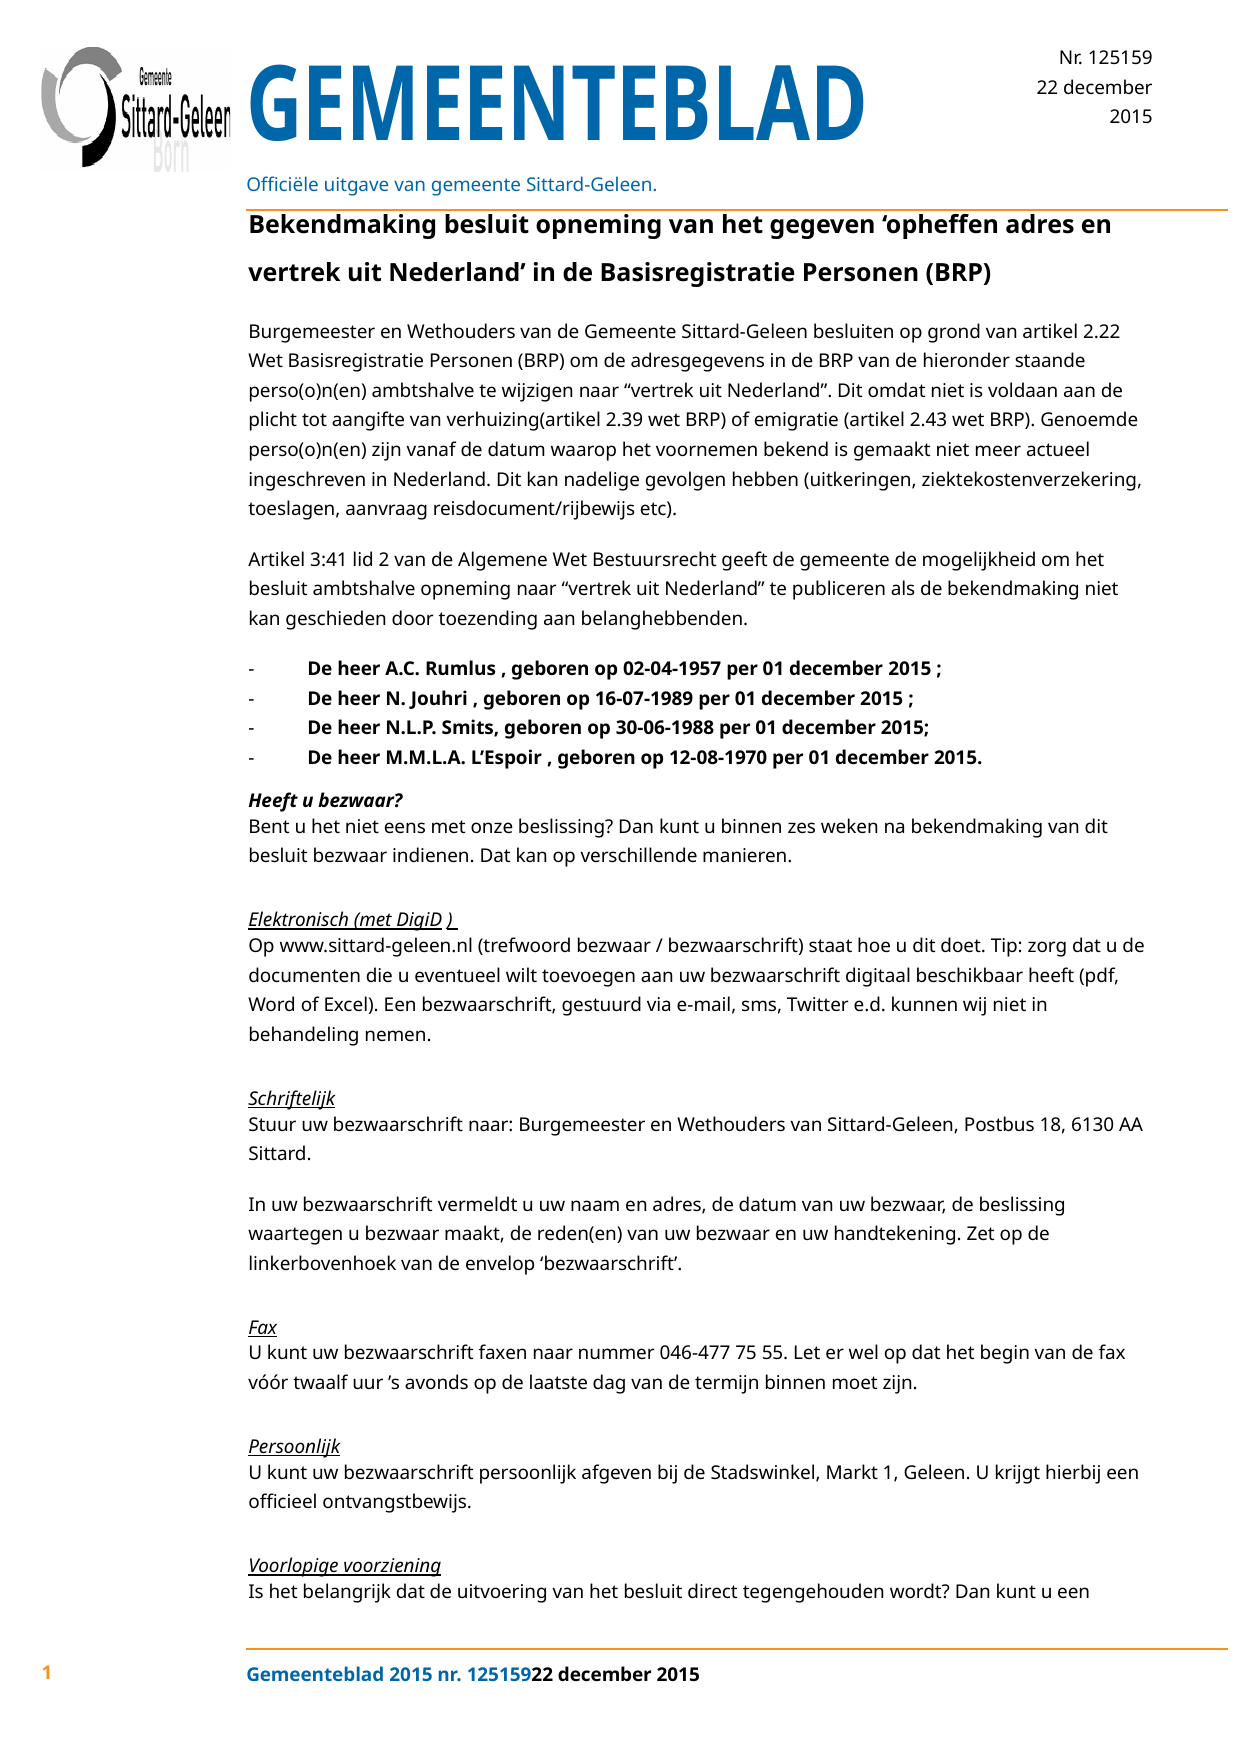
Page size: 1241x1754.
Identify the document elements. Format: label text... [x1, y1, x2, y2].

text Heeft u bezwaar? [248, 787, 1152, 813]
text Bekendmaking besluit opneming van het gegeven ‘opheffen adres en vertrek uit Nederland’ in de Basisregistratie Personen (BRP) [248, 211, 1152, 288]
text Bent u het niet eens met onze beslissing? Dan kunt u binnen zes weken na bekendmaking van dit besluit bezwaar indienen. Dat kan op verschillende manieren. [248, 813, 1152, 868]
list De heer A.C. Rumlus , geboren op 02-04-1957 per 01 december 2015 ; [248, 655, 1152, 681]
text Voorlopige voorziening [248, 1552, 1152, 1578]
text Fax [248, 1314, 1152, 1339]
text U kunt uw bezwaarschrift persoonlijk afgeven bij de Stadswinkel, Markt 1, Geleen. U krijgt hierbij een officieel ontvangstbewijs. [248, 1459, 1152, 1514]
list De heer M.M.L.A. L’Espoir , geboren op 12-08-1970 per 01 december 2015. [248, 744, 1152, 770]
text U kunt uw bezwaarschrift faxen naar nummer 046-477 75 55. Let er wel op dat het begin van de fax vóór twaalf uur ’s avonds op de laatste dag van de termijn binnen moet zijn. [248, 1339, 1152, 1395]
text Persoonlijk [248, 1433, 1152, 1459]
text Op www.sittard-geleen.nl (trefwoord bezwaar / bezwaarschrift) staat hoe u dit doet. Tip: zorg dat u de documenten die u eventueel wilt toevoegen aan uw bezwaarschrift digitaal beschikbaar heeft (pdf, Word of Excel). Een bezwaarschrift, gestuurd via e-mail, sms, Twitter e.d. kunnen wij niet in behandeling nemen. [248, 932, 1152, 1047]
text Stuur uw bezwaarschrift naar: Burgemeester en Wethouders van Sittard-Geleen, Postbus 18, 6130 AA Sittard. [248, 1111, 1152, 1166]
text Elektronisch (met DigiD ) [248, 907, 1152, 932]
picture [41, 47, 231, 172]
text Burgemeester en Wethouders van de Gemeente Sittard-Geleen besluiten op grond van artikel 2.22 Wet Basisregistratie Personen (BRP) om de adresgegevens in de BRP van de hieronder staande perso(o)n(en) ambtshalve te wijzigen naar “vertrek uit Nederland”. Dit omdat niet is voldaan aan de plicht tot aangifte van verhuizing(artikel 2.39 wet BRP) of emigratie (artikel 2.43 wet BRP). Genoemde perso(o)n(en) zijn vanaf de datum waarop het voornemen bekend is gemaakt niet meer actueel ingeschreven in Nederland. Dit kan nadelige gevolgen hebben (uitkeringen, ziektekostenverzekering, toeslagen, aanvraag reisdocument/rijbewijs etc). [248, 318, 1152, 521]
text In uw bezwaarschrift vermeldt u uw naam en adres, de datum van uw bezwaar, de beslissing waartegen u bezwaar maakt, de reden(en) van uw bezwaar en uw handtekening. Zet op de linkerbovenhoek van de envelop ‘bezwaarschrift’. [248, 1191, 1152, 1276]
text Artikel 3:41 lid 2 van de Algemene Wet Bestuursrecht geeft de gemeente de mogelijkheid om het besluit ambtshalve opneming naar “vertrek uit Nederland” te publiceren als de bekendmaking niet kan geschieden door toezending aan belanghebbenden. [248, 546, 1152, 631]
text Schriftelijk [248, 1085, 1152, 1111]
list De heer N.L.P. Smits, geboren op 30-06-1988 per 01 december 2015; [248, 714, 1152, 740]
text Is het belangrijk dat de uitvoering van het besluit direct tegengehouden wordt? Dan kunt u een [248, 1578, 1152, 1604]
list De heer N. Jouhri , geboren op 16-07-1989 per 01 december 2015 ; [248, 685, 1152, 711]
